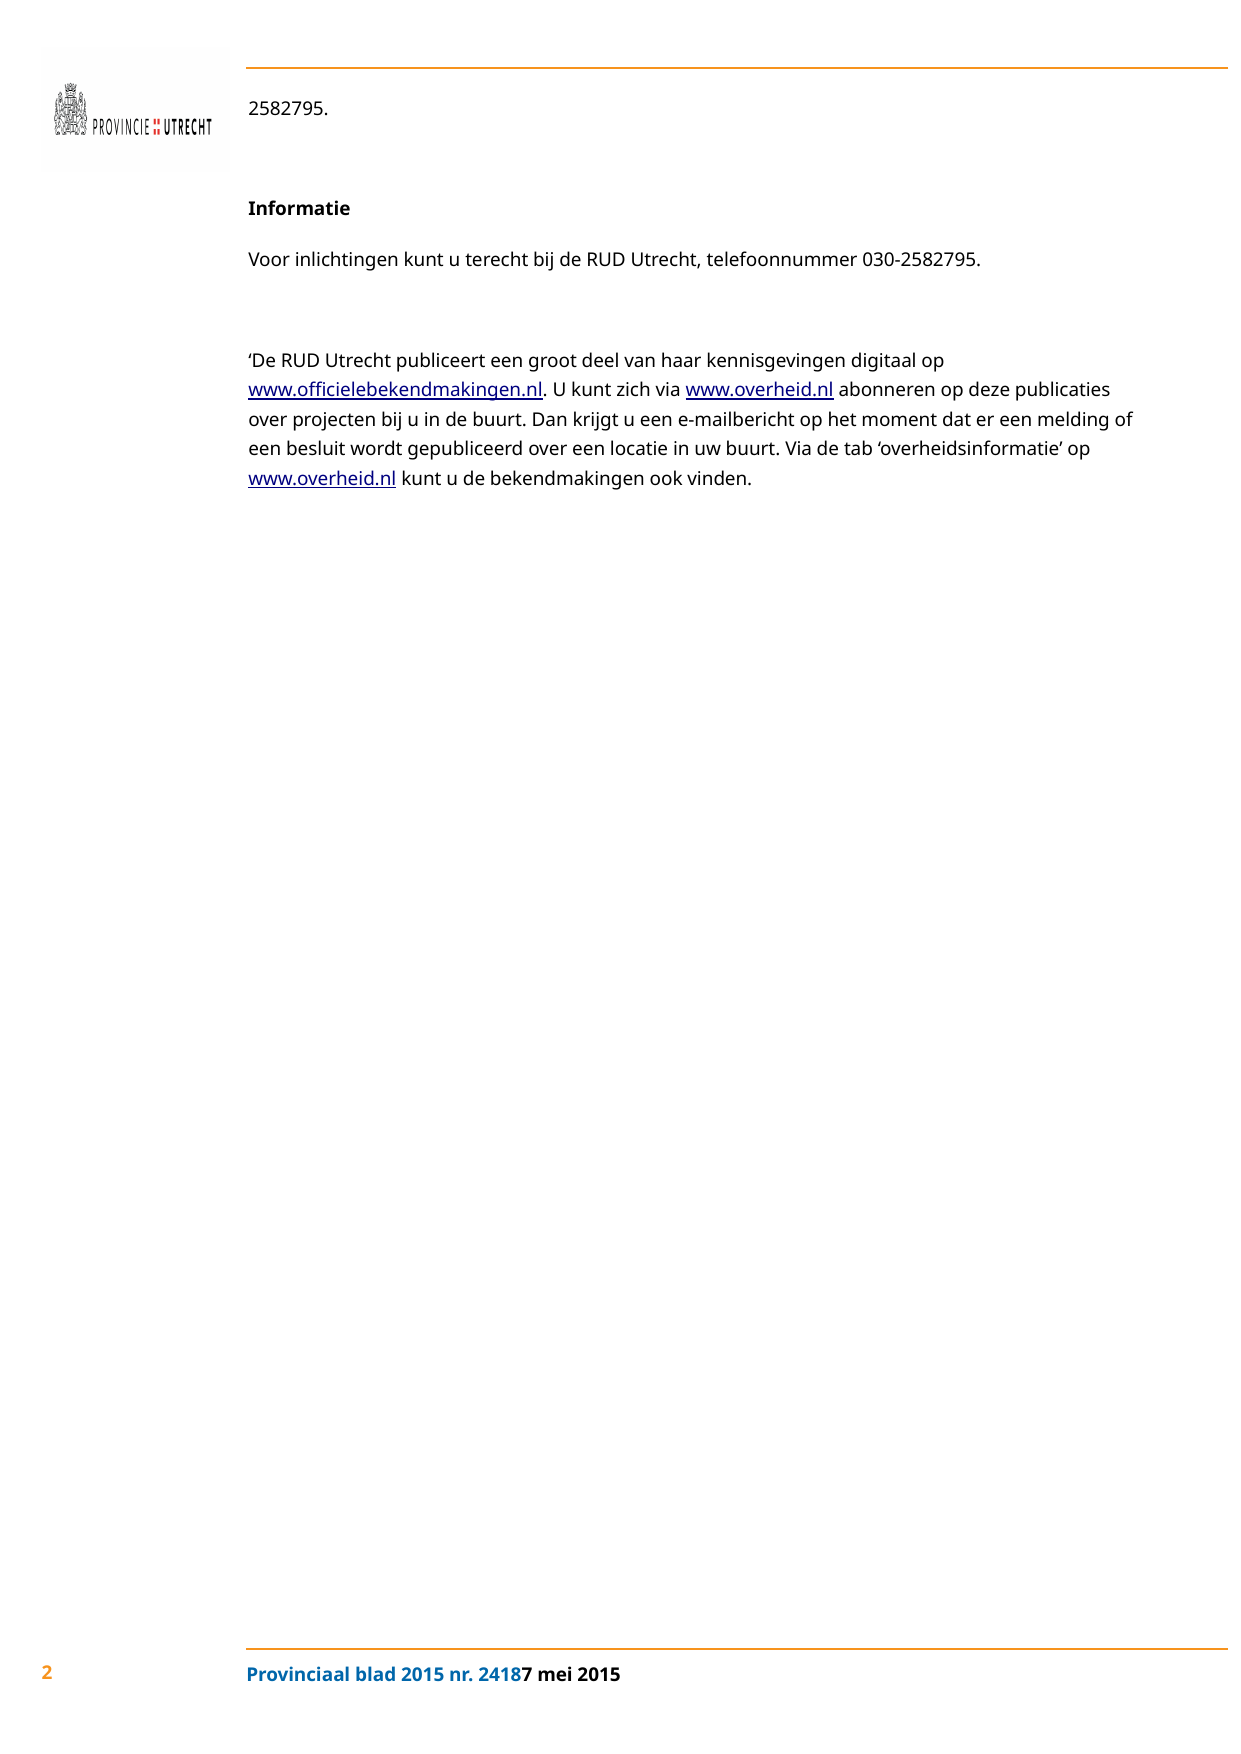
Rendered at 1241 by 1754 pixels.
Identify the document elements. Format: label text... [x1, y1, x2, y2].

text Informatie [248, 196, 1152, 221]
picture [41, 47, 231, 172]
text 2582795. [248, 95, 1152, 121]
text ‘De RUD Utrecht publiceert een groot deel van haar kennisgevingen digitaal op www.officielebekendmakingen.nl. U kunt zich via www.overheid.nl abonneren op deze publicaties over projecten bij u in de buurt. Dan krijgt u een e-mailbericht op het moment dat er een melding of een besluit wordt gepubliceerd over een locatie in uw buurt. Via de tab ‘overheidsinformatie’ op www.overheid.nl kunt u de bekendmakingen ook vinden. [248, 347, 1152, 491]
text Voor inlichtingen kunt u terecht bij de RUD Utrecht, telefoonnummer 030-2582795. [248, 246, 1152, 272]
